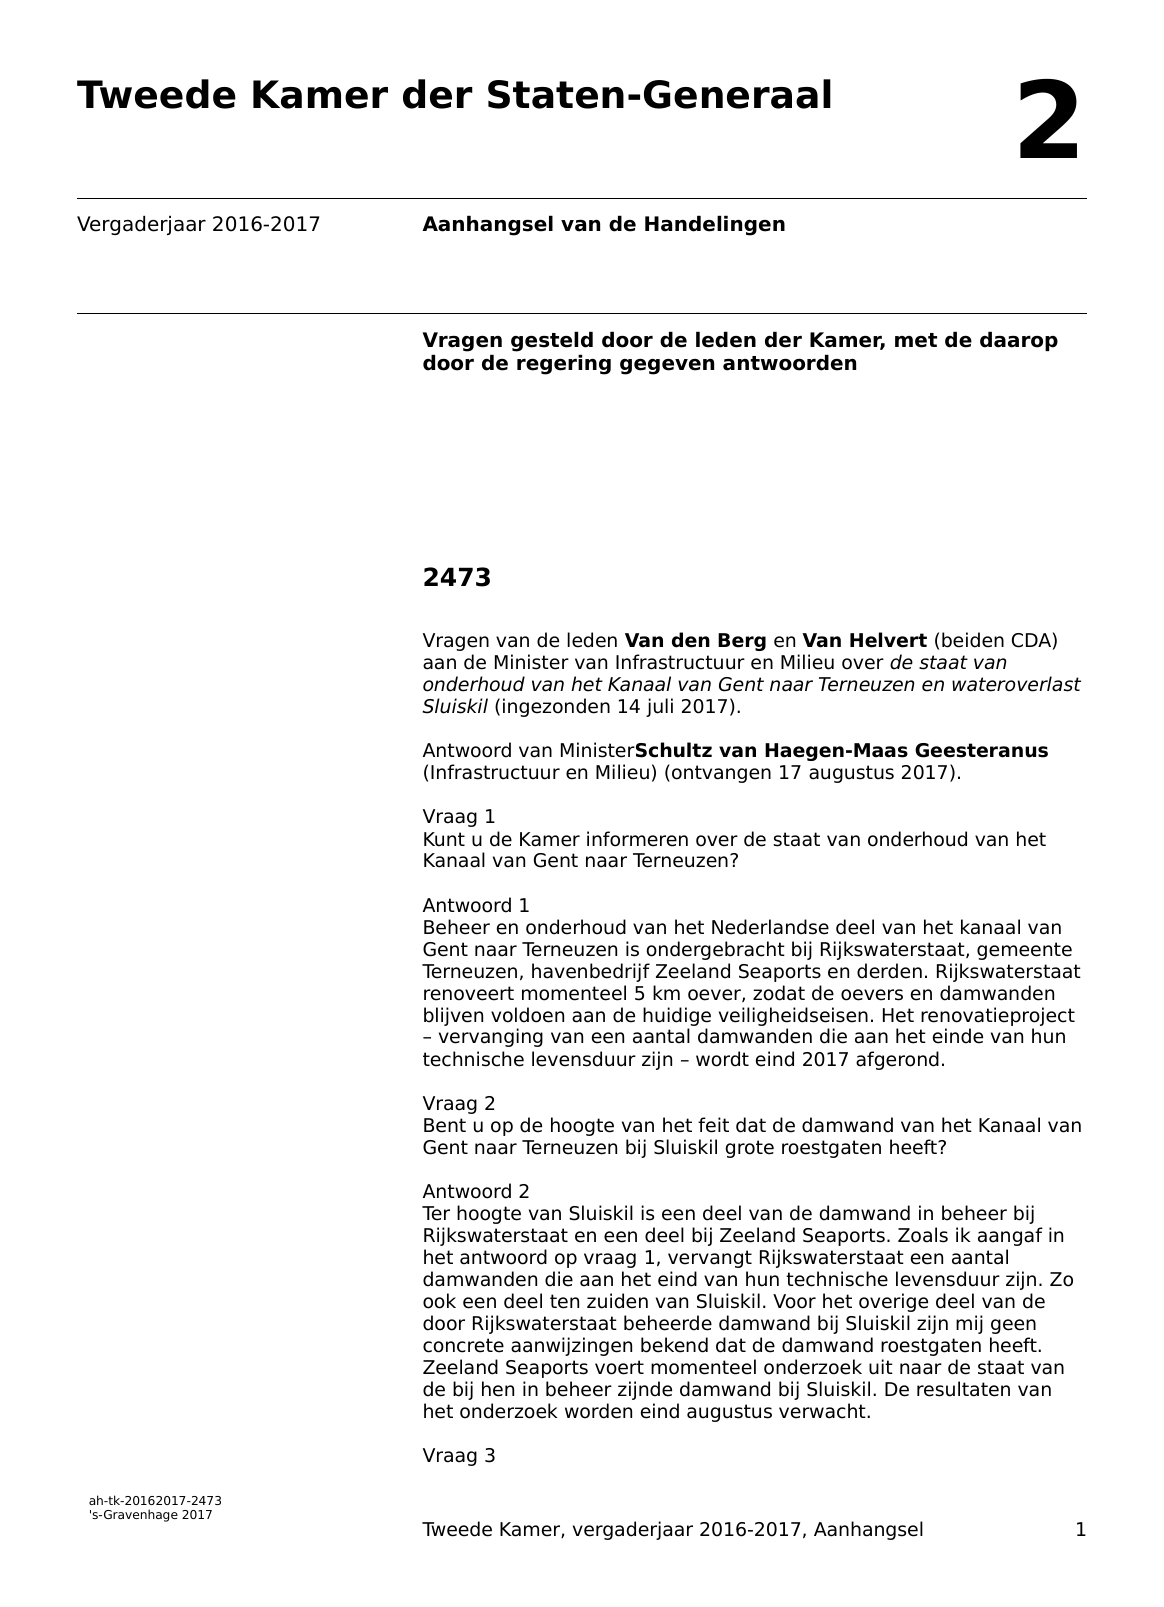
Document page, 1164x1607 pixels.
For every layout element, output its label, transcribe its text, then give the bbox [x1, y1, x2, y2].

text Vraag 2 [422, 1093, 1087, 1114]
table_cell Vergaderjaar 2016-2017 [77, 199, 422, 313]
table_cell Aanhangsel van de Handelingen [422, 199, 1087, 313]
table_cell Vragen gesteld door de leden der Kamer, met de daarop door de regering gegeven antwoorden [422, 314, 1087, 375]
text Antwoord van MinisterSchultz van Haegen-Maas Geesteranus (Infrastructuur en Milieu) (ontvangen 17 augustus 2017). [422, 740, 1087, 784]
table_header Tweede Kamer der Staten-Generaal [77, 59, 886, 198]
text Zeeland Seaports voert momenteel onderzoek uit naar de staat van de bij hen in beheer zijnde damwand bij Sluiskil. De resultaten van het onderzoek worden eind augustus verwacht. [422, 1357, 1087, 1422]
table_header 2 [886, 59, 1087, 198]
text Bent u op de hoogte van het feit dat de damwand van het Kanaal van Gent naar Terneuzen bij Sluiskil grote roestgaten heeft? [422, 1114, 1087, 1158]
text Ter hoogte van Sluiskil is een deel van de damwand in beheer bij Rijkswaterstaat en een deel bij Zeeland Seaports. Zoals ik aangaf in het antwoord op vraag 1, vervangt Rijkswaterstaat een aantal damwanden die aan het eind van hun technische levensduur zijn. Zo ook een deel ten zuiden van Sluiskil. Voor het overige deel van de door Rijkswaterstaat beheerde damwand bij Sluiskil zijn mij geen concrete aanwijzingen bekend dat de damwand roestgaten heeft. [422, 1203, 1087, 1357]
text 's-Gravenhage 2017 [88, 1508, 323, 1522]
text ah-tk-20162017-2473 [88, 1494, 323, 1508]
text Vragen van de leden Van den Berg en Van Helvert (beiden CDA) aan de Minister van Infrastructuur en Milieu over de staat van onderhoud van het Kanaal van Gent naar Terneuzen en wateroverlast Sluiskil (ingezonden 14 juli 2017). [422, 630, 1087, 718]
text Beheer en onderhoud van het Nederlandse deel van het kanaal van Gent naar Terneuzen is ondergebracht bij Rijkswaterstaat, gemeente Terneuzen, havenbedrijf Zeeland Seaports en derden. Rijkswaterstaat renoveert momenteel 5 km oever, zodat de oevers en damwanden blijven voldoen aan de huidige veiligheidseisen. Het renovatieproject – vervanging van een aantal damwanden die aan het einde van hun technische levensduur zijn – wordt eind 2017 afgerond. [422, 917, 1087, 1070]
text 2473 [422, 563, 1087, 592]
text Vraag 3 [422, 1445, 1087, 1467]
text Kunt u de Kamer informeren over de staat van onderhoud van het Kanaal van Gent naar Terneuzen? [422, 828, 1087, 872]
text Antwoord 1 [422, 894, 1087, 917]
text Vraag 1 [422, 806, 1087, 828]
text Antwoord 2 [422, 1181, 1087, 1203]
table_cell [77, 314, 422, 375]
